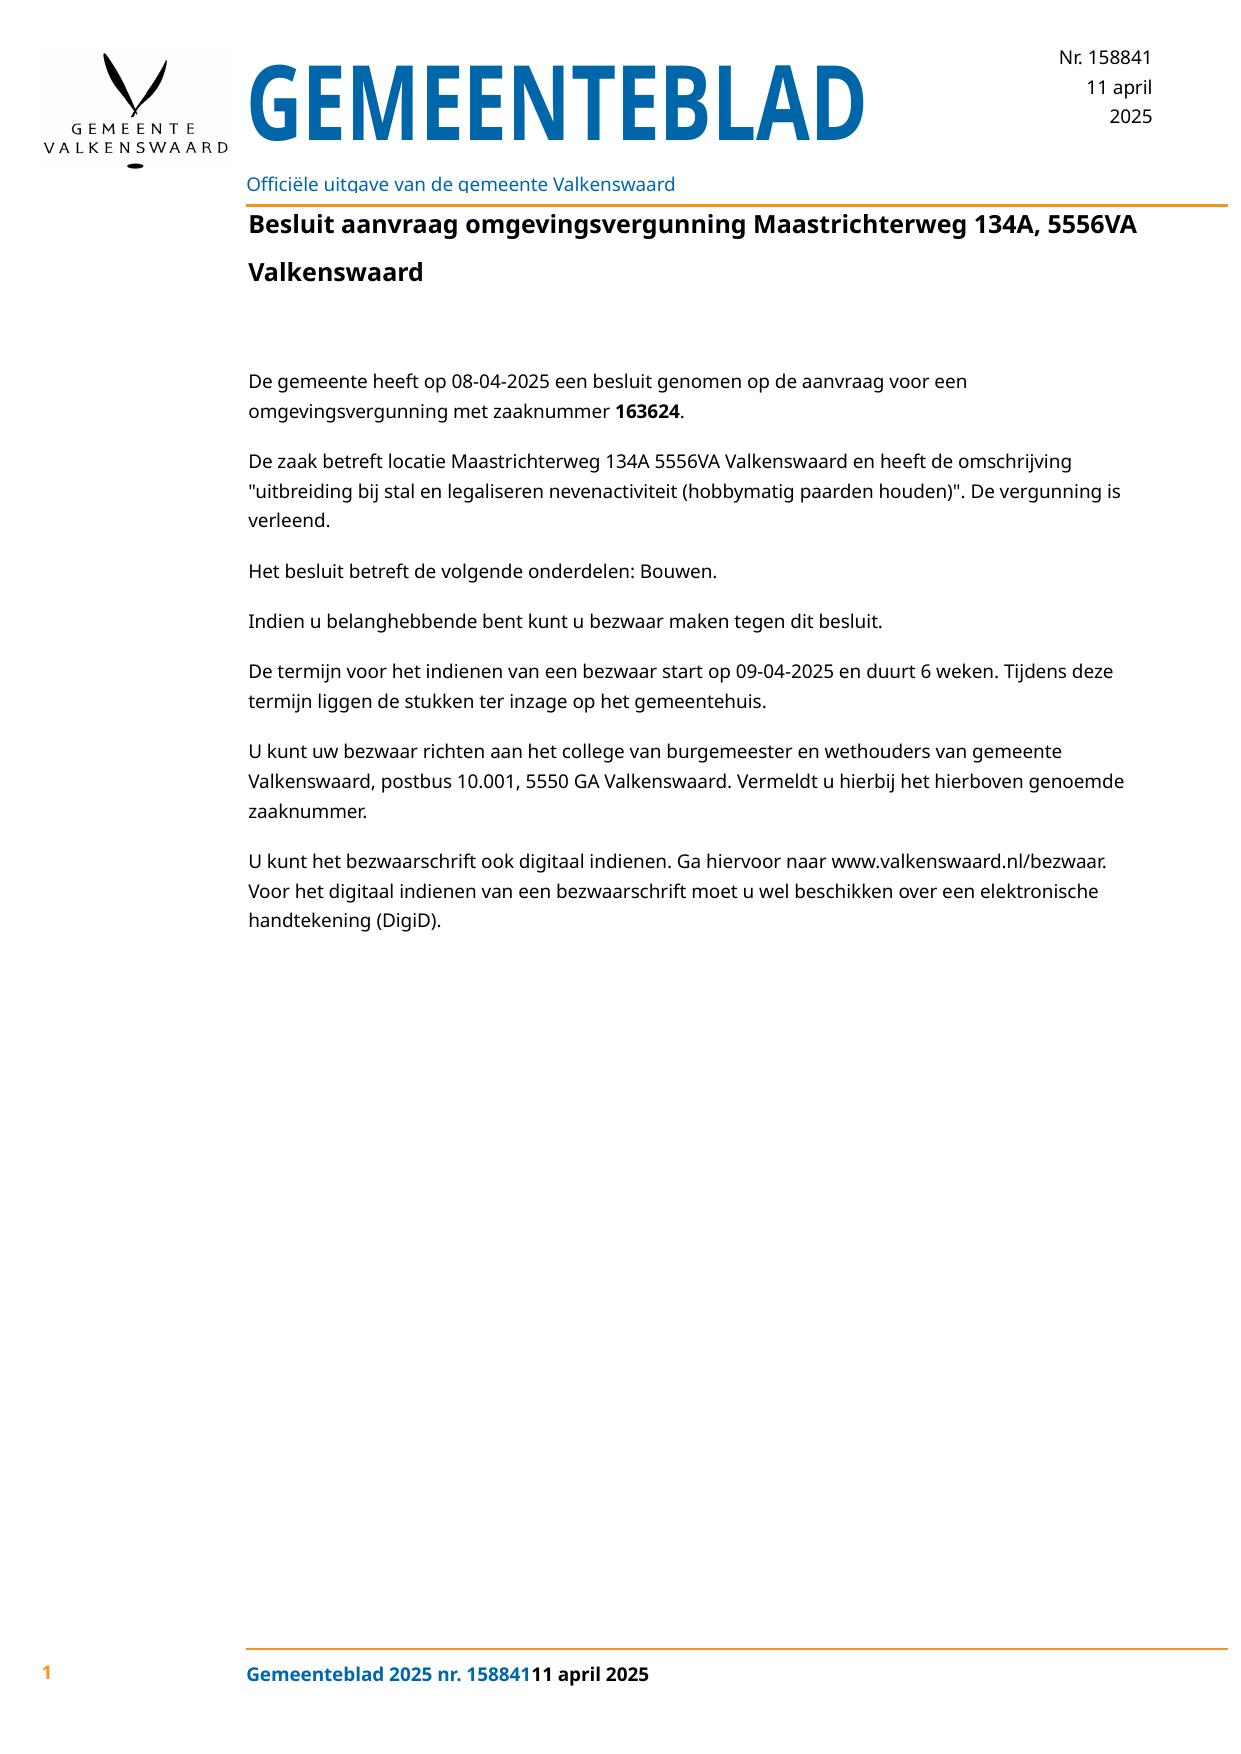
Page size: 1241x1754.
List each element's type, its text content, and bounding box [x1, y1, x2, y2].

text De termijn voor het indienen van een bezwaar start op 09-04-2025 en duurt 6 weken. Tijdens deze termijn liggen de stukken ter inzage op het gemeentehuis. [248, 659, 1152, 714]
text De zaak betreft locatie Maastrichterweg 134A 5556VA Valkenswaard en heeft de omschrijving "uitbreiding bij stal en legaliseren nevenactiviteit (hobbymatig paarden houden)". De vergunning is verleend. [248, 448, 1152, 533]
text De gemeente heeft op 08-04-2025 een besluit genomen op de aanvraag voor een omgevingsvergunning met zaaknummer 163624. [248, 368, 1152, 424]
text U kunt uw bezwaar richten aan het college van burgemeester en wethouders van gemeente Valkenswaard, postbus 10.001, 5550 GA Valkenswaard. Vermeldt u hierbij het hierboven genoemde zaaknummer. [248, 739, 1152, 824]
picture [41, 47, 231, 172]
text Indien u belanghebbende bent kunt u bezwaar maken tegen dit besluit. [248, 608, 1152, 634]
text U kunt het bezwaarschrift ook digitaal indienen. Ga hiervoor naar www.valkenswaard.nl/bezwaar. Voor het digitaal indienen van een bezwaarschrift moet u wel beschikken over een elektronische handtekening (DigiD). [248, 848, 1152, 933]
text Het besluit betreft de volgende onderdelen: Bouwen. [248, 558, 1152, 584]
text Besluit aanvraag omgevingsvergunning Maastrichterweg 134A, 5556VA Valkenswaard [248, 207, 1152, 288]
